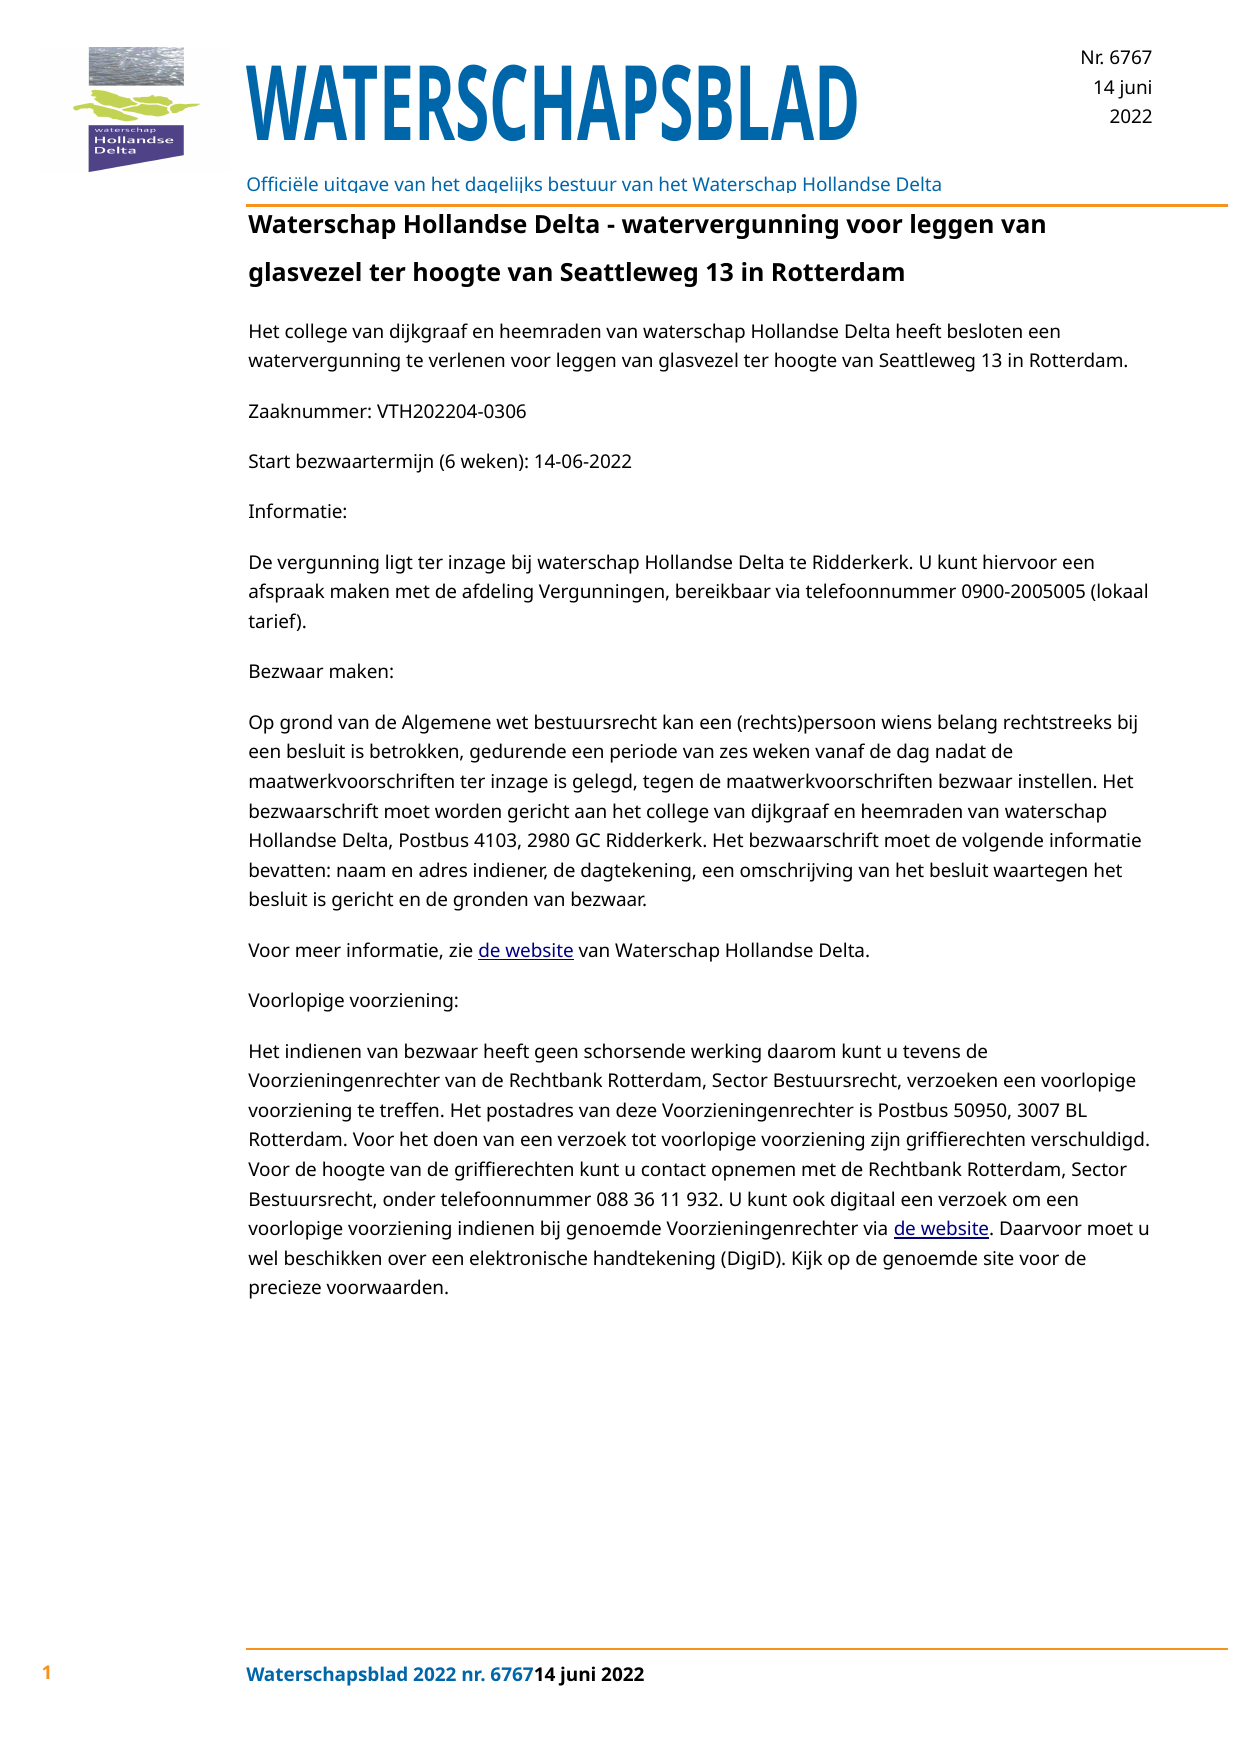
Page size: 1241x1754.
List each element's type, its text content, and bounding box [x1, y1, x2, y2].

text Zaaknummer: VTH202204-0306 [248, 398, 1152, 424]
text Voor meer informatie, zie de website van Waterschap Hollandse Delta. [248, 937, 1152, 963]
text Waterschap Hollandse Delta - watervergunning voor leggen van glasvezel ter hoogte van Seattleweg 13 in Rotterdam [248, 207, 1152, 288]
text Informatie: [248, 499, 1152, 524]
text Het college van dijkgraaf en heemraden van waterschap Hollandse Delta heeft besloten een watervergunning te verlenen voor leggen van glasvezel ter hoogte van Seattleweg 13 in Rotterdam. [248, 318, 1152, 373]
picture [41, 47, 231, 172]
text Bezwaar maken: [248, 659, 1152, 684]
text Start bezwaartermijn (6 weken): 14-06-2022 [248, 448, 1152, 474]
text De vergunning ligt ter inzage bij waterschap Hollandse Delta te Ridderkerk. U kunt hiervoor een afspraak maken met de afdeling Vergunningen, bereikbaar via telefoonnummer 0900-2005005 (lokaal tarief). [248, 549, 1152, 634]
text Op grond van de Algemene wet bestuursrecht kan een (rechts)persoon wiens belang rechtstreeks bij een besluit is betrokken, gedurende een periode van zes weken vanaf de dag nadat de maatwerkvoorschriften ter inzage is gelegd, tegen de maatwerkvoorschriften bezwaar instellen. Het bezwaarschrift moet worden gericht aan het college van dijkgraaf en heemraden van waterschap Hollandse Delta, Postbus 4103, 2980 GC Ridderkerk. Het bezwaarschrift moet de volgende informatie bevatten: naam en adres indiener, de dagtekening, een omschrijving van het besluit waartegen het besluit is gericht en de gronden van bezwaar. [248, 709, 1152, 912]
text Voorlopige voorziening: [248, 987, 1152, 1013]
text Het indienen van bezwaar heeft geen schorsende werking daarom kunt u tevens de Voorzieningenrechter van de Rechtbank Rotterdam, Sector Bestuursrecht, verzoeken een voorlopige voorziening te treffen. Het postadres van deze Voorzieningenrechter is Postbus 50950, 3007 BL Rotterdam. Voor het doen van een verzoek tot voorlopige voorziening zijn griffierechten verschuldigd. Voor de hoogte van de griffierechten kunt u contact opnemen met de Rechtbank Rotterdam, Sector Bestuursrecht, onder telefoonnummer 088 36 11 932. U kunt ook digitaal een verzoek om een voorlopige voorziening indienen bij genoemde Voorzieningenrechter via de website. Daarvoor moet u wel beschikken over een elektronische handtekening (DigiD). Kijk op de genoemde site voor de precieze voorwaarden. [248, 1038, 1152, 1300]
